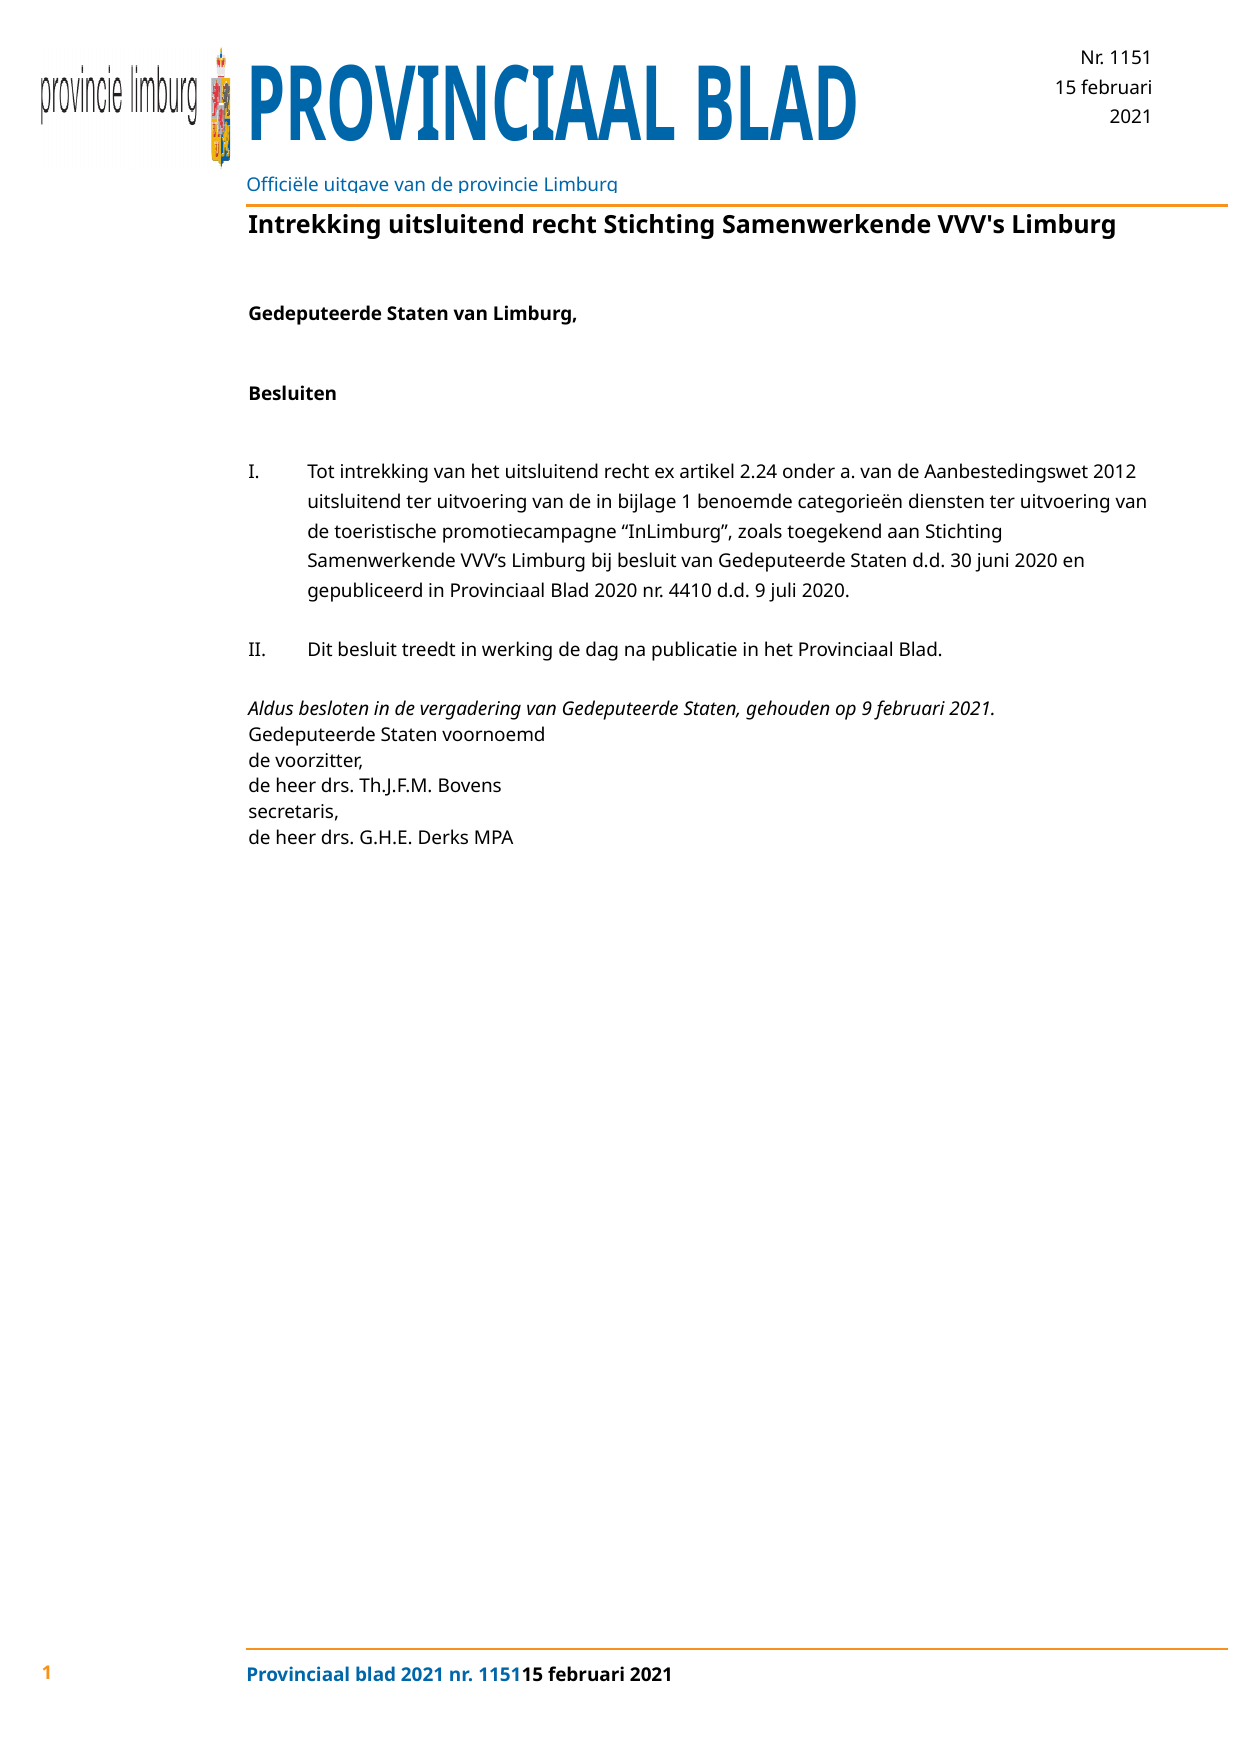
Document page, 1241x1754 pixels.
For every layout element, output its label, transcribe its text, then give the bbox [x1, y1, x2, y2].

text Gedeputeerde Staten van Limburg, [248, 300, 1152, 326]
text Intrekking uitsluitend recht Stichting Samenwerkende VVV's Limburg [248, 207, 1152, 241]
text de voorzitter, [248, 747, 1152, 772]
text de heer drs. Th.J.F.M. Bovens [248, 772, 1152, 798]
text de heer drs. G.H.E. Derks MPA [248, 824, 1152, 850]
picture [41, 47, 231, 172]
text Gedeputeerde Staten voornoemd [248, 721, 1152, 747]
text Besluiten [248, 380, 1152, 406]
text Aldus besloten in de vergadering van Gedeputeerde Staten, gehouden op 9 februari 2021. [248, 695, 1152, 721]
list Dit besluit treedt in werking de dag na publicatie in het Provinciaal Blad. [248, 636, 1152, 662]
list Tot intrekking van het uitsluitend recht ex artikel 2.24 onder a. van de Aanbestedingswet 2012 uitsluitend ter uitvoering van de in bijlage 1 benoemde categorieën diensten ter uitvoering van de toeristische promotiecampagne “InLimburg”, zoals toegekend aan Stichting Samenwerkende VVV’s Limburg bij besluit van Gedeputeerde Staten d.d. 30 juni 2020 en gepubliceerd in Provinciaal Blad 2020 nr. 4410 d.d. 9 juli 2020. [248, 459, 1152, 603]
text secretaris, [248, 798, 1152, 824]
